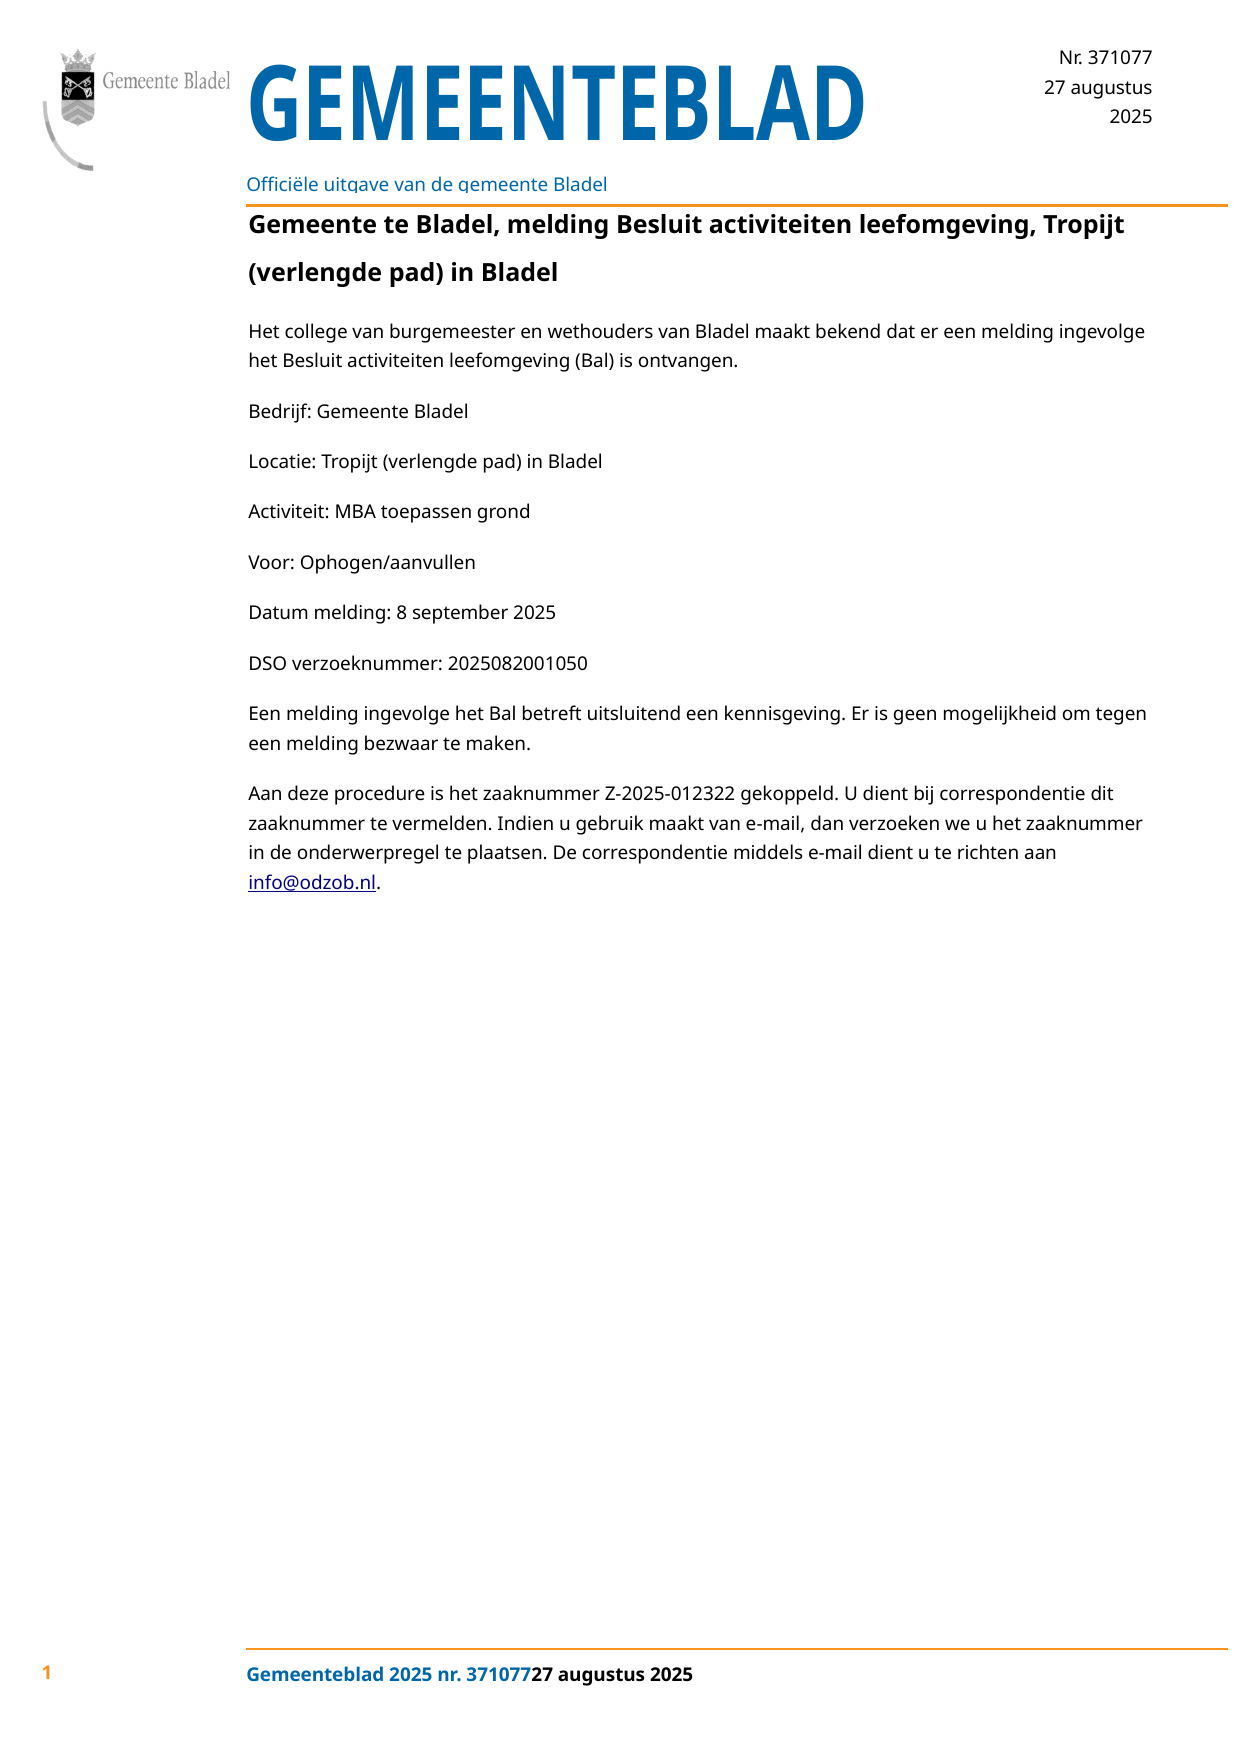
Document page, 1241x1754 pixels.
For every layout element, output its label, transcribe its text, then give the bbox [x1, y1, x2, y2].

text DSO verzoeknummer: 2025082001050 [248, 650, 1152, 676]
text Aan deze procedure is het zaaknummer Z-2025-012322 gekoppeld. U dient bij correspondentie dit zaaknummer te vermelden. Indien u gebruik maakt van e-mail, dan verzoeken we u het zaaknummer in de onderwerpregel te plaatsen. De correspondentie middels e-mail dient u te richten aan info@odzob.nl. [248, 780, 1152, 895]
text Gemeente te Bladel, melding Besluit activiteiten leefomgeving, Tropijt (verlengde pad) in Bladel [248, 207, 1152, 288]
text Locatie: Tropijt (verlengde pad) in Bladel [248, 448, 1152, 474]
text Voor: Ophogen/aanvullen [248, 549, 1152, 575]
text Een melding ingevolge het Bal betreft uitsluitend een kennisgeving. Er is geen mogelijkheid om tegen een melding bezwaar te maken. [248, 700, 1152, 756]
text Datum melding: 8 september 2025 [248, 599, 1152, 625]
picture [41, 47, 231, 172]
text Het college van burgemeester en wethouders van Bladel maakt bekend dat er een melding ingevolge het Besluit activiteiten leefomgeving (Bal) is ontvangen. [248, 318, 1152, 373]
text Activiteit: MBA toepassen grond [248, 499, 1152, 524]
text Bedrijf: Gemeente Bladel [248, 398, 1152, 424]
